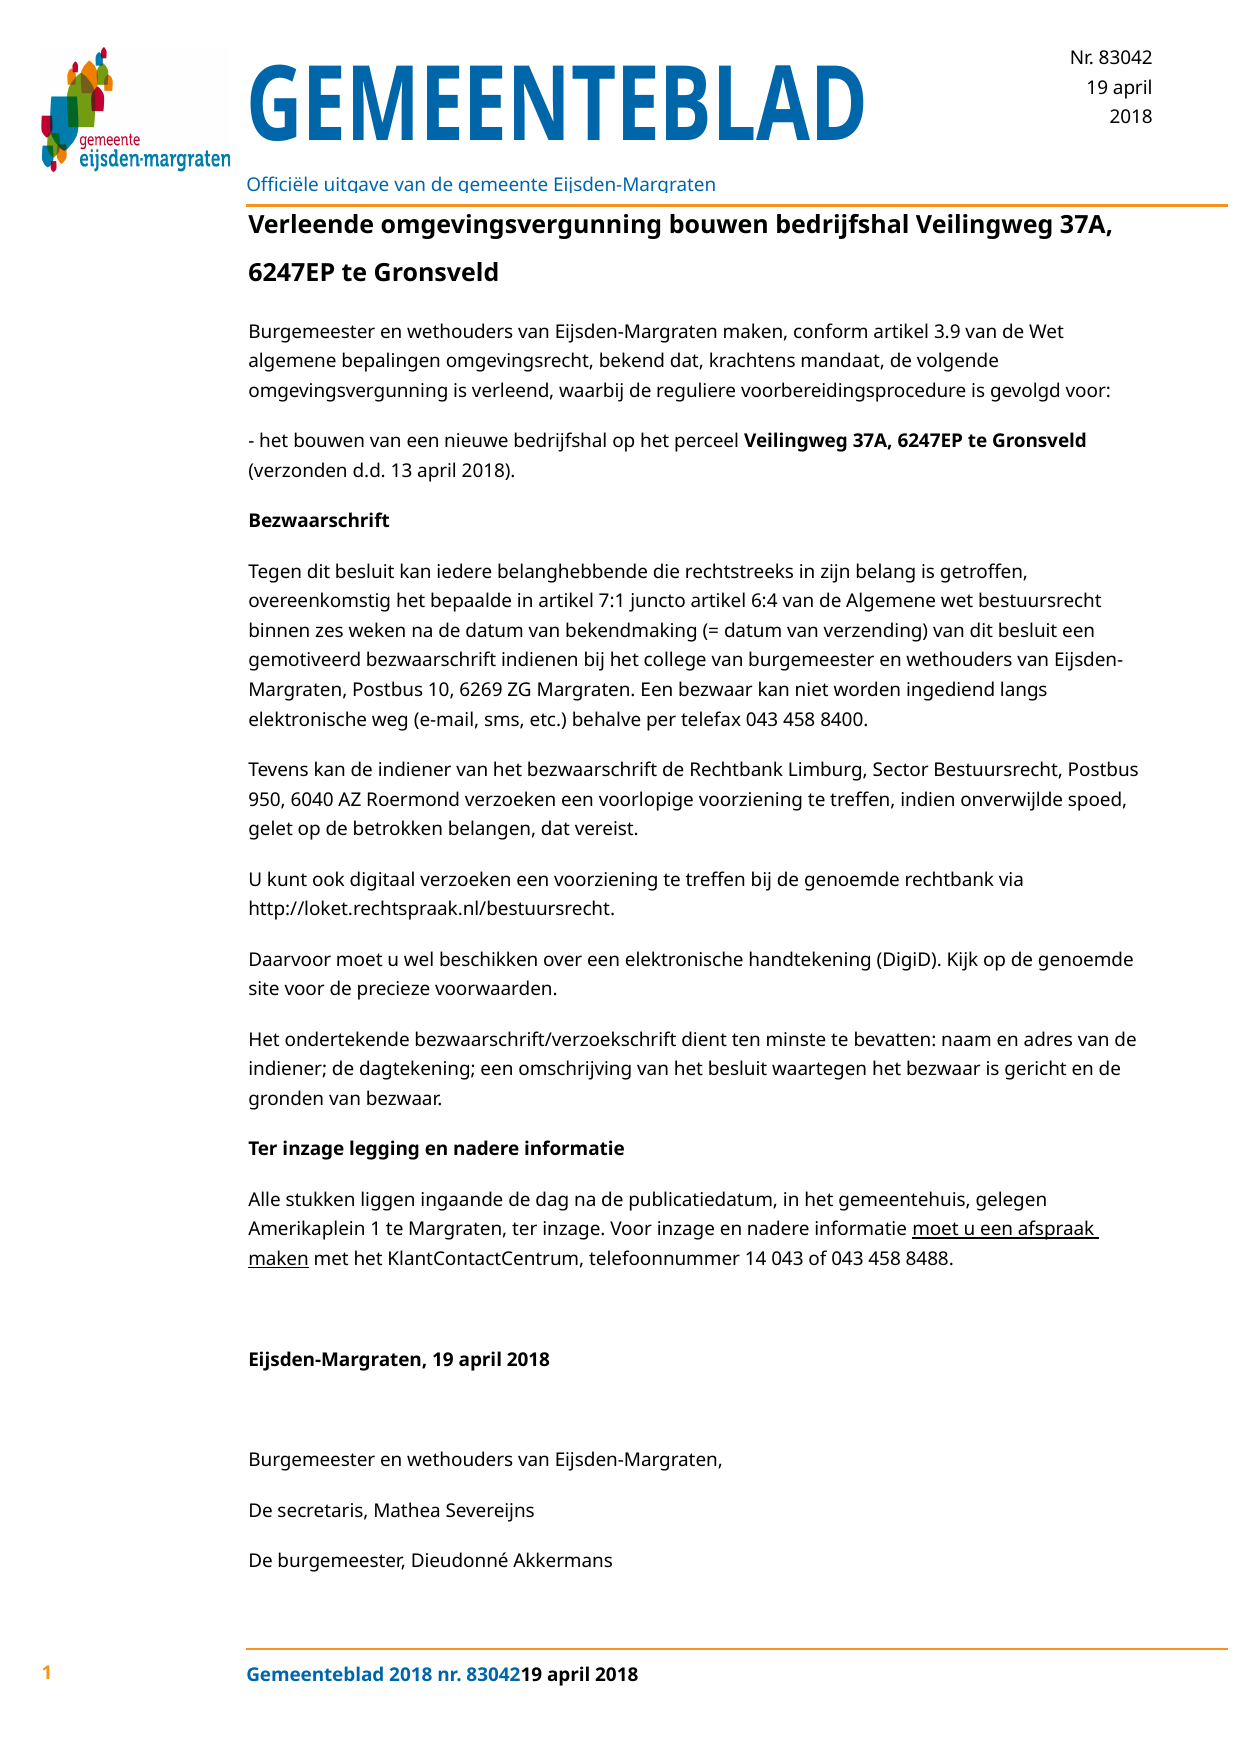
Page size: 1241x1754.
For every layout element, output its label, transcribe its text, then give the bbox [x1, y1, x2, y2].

text Tegen dit besluit kan iedere belanghebbende die rechtstreeks in zijn belang is getroffen, overeenkomstig het bepaalde in artikel 7:1 juncto artikel 6:4 van de Algemene wet bestuursrecht binnen zes weken na de datum van bekendmaking (= datum van verzending) van dit besluit een gemotiveerd bezwaarschrift indienen bij het college van burgemeester en wethouders van Eijsden-Margraten, Postbus 10, 6269 ZG Margraten. Een bezwaar kan niet worden ingediend langs elektronische weg (e-mail, sms, etc.) behalve per telefax 043 458 8400. [248, 558, 1152, 732]
text - het bouwen van een nieuwe bedrijfshal op het perceel Veilingweg 37A, 6247EP te Gronsveld (verzonden d.d. 13 april 2018). [248, 427, 1152, 483]
text Burgemeester en wethouders van Eijsden-Margraten, [248, 1447, 1152, 1472]
text Verleende omgevingsvergunning bouwen bedrijfshal Veilingweg 37A, 6247EP te Gronsveld [248, 207, 1152, 288]
text Burgemeester en wethouders van Eijsden-Margraten maken, conform artikel 3.9 van de Wet algemene bepalingen omgevingsrecht, bekend dat, krachtens mandaat, de volgende omgevingsvergunning is verleend, waarbij de reguliere voorbereidingsprocedure is gevolgd voor: [248, 318, 1152, 403]
text Tevens kan de indiener van het bezwaarschrift de Rechtbank Limburg, Sector Bestuursrecht, Postbus 950, 6040 AZ Roermond verzoeken een voorlopige voorziening te treffen, indien onverwijlde spoed, gelet op de betrokken belangen, dat vereist. [248, 756, 1152, 841]
text De burgemeester, Dieudonné Akkermans [248, 1547, 1152, 1573]
text Ter inzage legging en nadere informatie [248, 1135, 1152, 1161]
text De secretaris, Mathea Severeijns [248, 1497, 1152, 1523]
picture [41, 47, 231, 172]
text Daarvoor moet u wel beschikken over een elektronische handtekening (DigiD). Kijk op de genoemde site voor de precieze voorwaarden. [248, 946, 1152, 1001]
text Het ondertekende bezwaarschrift/verzoekschrift dient ten minste te bevatten: naam en adres van de indiener; de dagtekening; een omschrijving van het besluit waartegen het bezwaar is gericht en de gronden van bezwaar. [248, 1026, 1152, 1111]
text U kunt ook digitaal verzoeken een voorziening te treffen bij de genoemde rechtbank via http://loket.rechtspraak.nl/bestuursrecht. [248, 866, 1152, 921]
text Bezwaarschrift [248, 507, 1152, 533]
text Alle stukken liggen ingaande de dag na de publicatiedatum, in het gemeentehuis, gelegen Amerikaplein 1 te Margraten, ter inzage. Voor inzage en nadere informatie moet u een afspraak maken met het KlantContactCentrum, telefoonnummer 14 043 of 043 458 8488. [248, 1186, 1152, 1271]
text Eijsden-Margraten, 19 april 2018 [248, 1346, 1152, 1372]
